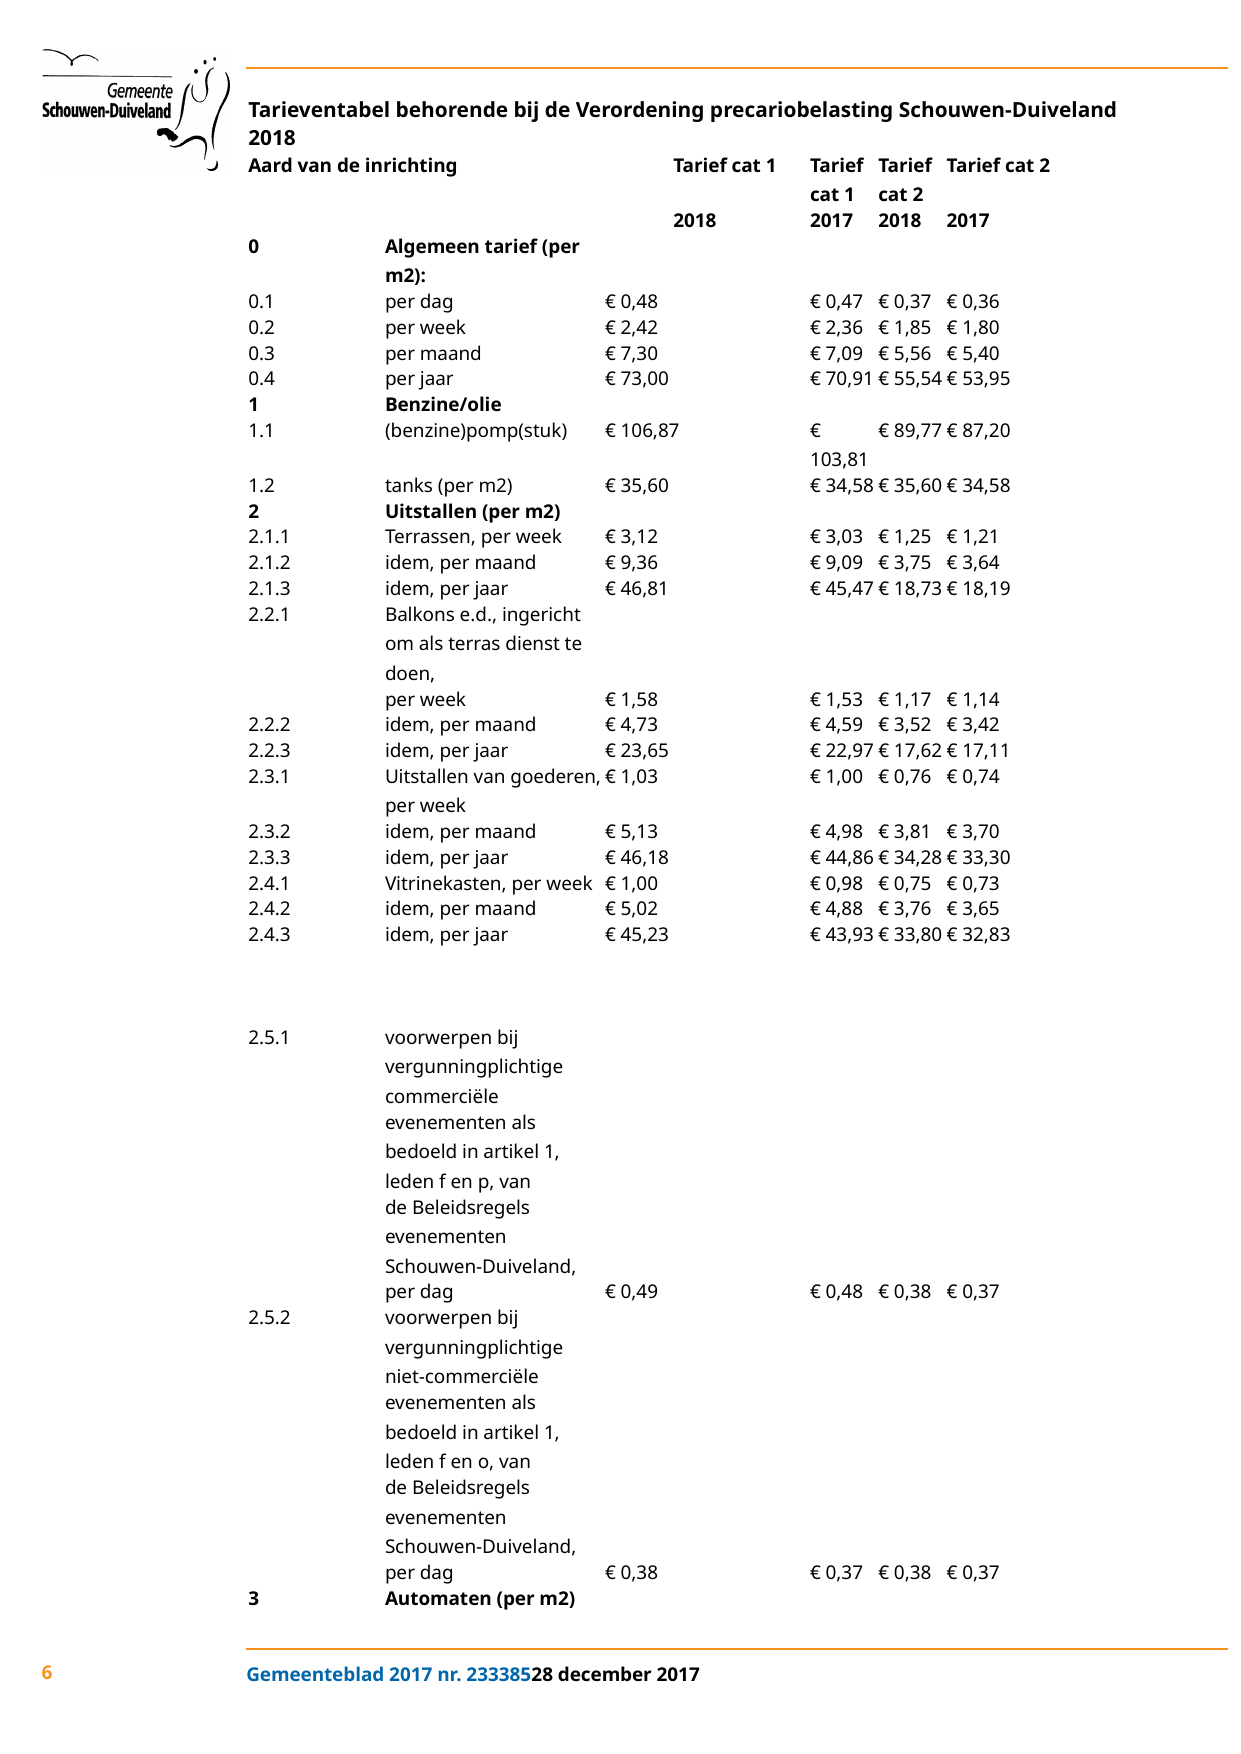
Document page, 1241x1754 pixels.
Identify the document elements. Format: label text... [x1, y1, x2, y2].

table_cell per dag [385, 288, 605, 314]
table_cell [741, 1279, 810, 1304]
table_cell € 34,58 [810, 472, 878, 498]
table_cell € 5,13 [605, 818, 741, 844]
table_cell de Beleidsregels evenementen Schouwen-Duiveland, [385, 1194, 605, 1279]
table_cell [741, 1559, 810, 1585]
table_cell per jaar [385, 365, 605, 391]
picture [41, 47, 231, 172]
table_header Tarief cat 2 [946, 152, 1083, 207]
table_cell 2.3.2 [248, 818, 385, 844]
table_cell € 23,65 [605, 737, 741, 763]
table_cell [385, 998, 605, 1024]
table_cell [878, 601, 946, 686]
table_cell [741, 498, 810, 524]
table_cell € 34,58 [946, 472, 1083, 498]
table_cell € 0,36 [946, 288, 1083, 314]
table_cell € 103,81 [810, 417, 878, 472]
table_cell [946, 1024, 1083, 1109]
table_cell 2.1.1 [248, 524, 385, 549]
table_cell € 2,36 [810, 314, 878, 340]
table_cell [878, 233, 1083, 288]
table_cell 1.2 [248, 472, 385, 498]
table_cell [741, 340, 810, 365]
table_cell Balkons e.d., ingericht om als terras dienst te doen, [385, 601, 605, 686]
table_cell € 89,77 [878, 417, 946, 472]
table_cell [946, 601, 1083, 686]
table_cell [878, 1024, 946, 1109]
table_cell [605, 233, 878, 288]
table_cell [878, 391, 946, 417]
table_cell [741, 1474, 810, 1559]
table_cell [605, 947, 741, 973]
table_cell € 7,09 [810, 340, 878, 365]
table_cell € 0,37 [878, 288, 946, 314]
table_cell [878, 998, 946, 1024]
table_cell € 9,36 [605, 549, 741, 575]
table_cell [878, 1474, 946, 1559]
table_cell idem, per jaar [385, 921, 605, 947]
table_cell [878, 973, 946, 998]
table_cell € 1,25 [878, 524, 946, 549]
table_cell € 1,17 [878, 686, 946, 711]
table_header [605, 152, 673, 207]
table_cell [741, 818, 810, 844]
table_cell [248, 686, 385, 711]
table_cell € 0,49 [605, 1279, 741, 1304]
table_cell [248, 973, 385, 998]
table_cell € 34,28 [878, 844, 946, 870]
table_cell € 0,98 [810, 870, 878, 895]
table_cell idem, per maand [385, 711, 605, 737]
table_cell € 1,00 [810, 763, 878, 818]
table_cell 2.4.3 [248, 921, 385, 947]
table_cell evenementen als bedoeld in artikel 1, leden f en o, van [385, 1389, 605, 1474]
table_cell evenementen als bedoeld in artikel 1, leden f en p, van [385, 1109, 605, 1194]
table_cell [741, 686, 810, 711]
table_cell € 106,87 [605, 417, 741, 472]
table_cell per week [385, 686, 605, 711]
text Tarieventabel behorende bij de Verordening precariobelasting Schouwen-Duiveland 2018 [248, 95, 1152, 152]
table_cell € 0,76 [878, 763, 946, 818]
table_cell voorwerpen bij vergunningplichtige niet-commerciële [385, 1305, 605, 1389]
table_cell [946, 998, 1083, 1024]
table_cell [741, 549, 810, 575]
table_cell [946, 1389, 1083, 1474]
table_cell [741, 737, 810, 763]
table_cell Vitrinekasten, per week [385, 870, 605, 895]
table_cell [385, 947, 605, 973]
table_cell € 55,54 [878, 365, 946, 391]
table_cell € 53,95 [946, 365, 1083, 391]
table_cell € 3,75 [878, 549, 946, 575]
table_cell [741, 947, 810, 973]
table_cell Uitstallen van goederen, per week [385, 763, 605, 818]
table_cell € 17,62 [878, 737, 946, 763]
table_cell [810, 947, 878, 973]
table_cell [810, 998, 878, 1024]
table_cell 2018 [673, 207, 810, 233]
table_cell € 3,81 [878, 818, 946, 844]
table_cell per dag [385, 1279, 605, 1304]
table_cell € 35,60 [878, 472, 946, 498]
table_cell [741, 973, 810, 998]
table_cell [810, 601, 878, 686]
table_cell € 0,47 [810, 288, 878, 314]
table_cell 2.2.3 [248, 737, 385, 763]
table_cell [741, 998, 810, 1024]
table_cell [946, 1194, 1083, 1279]
table_cell € 3,42 [946, 711, 1083, 737]
table_cell [605, 1474, 741, 1559]
table_cell [741, 870, 810, 895]
table_cell € 3,12 [605, 524, 741, 549]
table_cell [741, 314, 810, 340]
table_cell € 3,70 [946, 818, 1083, 844]
table_cell [810, 1389, 878, 1474]
table_cell € 1,53 [810, 686, 878, 711]
table_cell 2.2.2 [248, 711, 385, 737]
table_cell € 4,59 [810, 711, 878, 737]
table_cell [878, 1109, 946, 1194]
table_cell idem, per maand [385, 818, 605, 844]
table_cell € 0,37 [810, 1559, 878, 1585]
table_cell € 0,38 [878, 1279, 946, 1304]
table_cell [878, 1585, 1015, 1611]
table_cell € 4,88 [810, 895, 878, 921]
table_cell € 43,93 [810, 921, 878, 947]
table_cell [605, 973, 741, 998]
table_cell 0.4 [248, 365, 385, 391]
table_cell voorwerpen bij vergunningplichtige commerciële [385, 1024, 605, 1109]
table_cell 2017 [946, 207, 1083, 233]
table_cell [248, 1474, 385, 1559]
table_cell [878, 947, 946, 973]
table_cell [605, 998, 741, 1024]
table_cell [810, 1474, 878, 1559]
table_cell Terrassen, per week [385, 524, 605, 549]
table_header Tarief cat 1 [810, 152, 878, 207]
table_cell Uitstallen (per m2) [385, 498, 605, 524]
table_cell [741, 391, 810, 417]
table_cell [605, 1109, 741, 1194]
table_cell € 46,81 [605, 575, 741, 601]
table_cell [248, 1389, 385, 1474]
table_cell € 3,76 [878, 895, 946, 921]
table_cell Automaten (per m2) [385, 1585, 878, 1611]
table_cell 2018 [878, 207, 946, 233]
table_header Tarief cat 1 [673, 152, 810, 207]
table_cell € 3,64 [946, 549, 1083, 575]
table_cell [741, 844, 810, 870]
table_cell € 3,03 [810, 524, 878, 549]
table_cell [741, 1109, 810, 1194]
table_cell 2.1.3 [248, 575, 385, 601]
table_cell idem, per jaar [385, 844, 605, 870]
table_cell 0.1 [248, 288, 385, 314]
table_cell [741, 417, 810, 472]
table_cell € 9,09 [810, 549, 878, 575]
table_cell [946, 391, 1083, 417]
table_cell € 0,38 [878, 1559, 946, 1585]
table_cell € 5,02 [605, 895, 741, 921]
table_cell € 7,30 [605, 340, 741, 365]
table_cell € 44,86 [810, 844, 878, 870]
table_cell [810, 1305, 878, 1389]
table_cell [741, 895, 810, 921]
table_cell [946, 947, 1083, 973]
table_cell € 0,74 [946, 763, 1083, 818]
table_cell [605, 1194, 741, 1279]
table_cell 0 [248, 233, 385, 288]
table_cell [605, 498, 741, 524]
table_cell per week [385, 314, 605, 340]
table_cell [741, 575, 810, 601]
table_cell € 45,47 [810, 575, 878, 601]
table_cell tanks (per m2) [385, 472, 605, 498]
table_cell [741, 1389, 810, 1474]
table_cell [248, 1194, 385, 1279]
table_cell € 33,80 [878, 921, 946, 947]
table_cell € 73,00 [605, 365, 741, 391]
table_cell 1.1 [248, 417, 385, 472]
table_cell [605, 1305, 741, 1389]
table_cell de Beleidsregels evenementen Schouwen-Duiveland, [385, 1474, 605, 1559]
table_cell € 0,75 [878, 870, 946, 895]
table_cell 3 [248, 1585, 385, 1611]
table_cell 2.4.2 [248, 895, 385, 921]
table_cell [741, 288, 810, 314]
table_cell € 4,98 [810, 818, 878, 844]
table_cell [810, 498, 878, 524]
table_cell € 0,48 [810, 1279, 878, 1304]
table_cell € 45,23 [605, 921, 741, 947]
table_cell 2.5.2 [248, 1305, 385, 1389]
table_cell 0.3 [248, 340, 385, 365]
table_cell 2.4.1 [248, 870, 385, 895]
table_cell € 22,97 [810, 737, 878, 763]
table_cell [741, 365, 810, 391]
table_cell [248, 947, 385, 973]
table_cell [946, 973, 1083, 998]
table_cell € 1,21 [946, 524, 1083, 549]
table_cell [810, 973, 878, 998]
table_cell [605, 1024, 741, 1109]
table_cell [810, 391, 878, 417]
table_cell 2 [248, 498, 385, 524]
table_cell 2.3.1 [248, 763, 385, 818]
table_cell [810, 1194, 878, 1279]
table_cell idem, per jaar [385, 575, 605, 601]
table_cell € 1,80 [946, 314, 1083, 340]
table_cell (benzine)pomp(stuk) [385, 417, 605, 472]
table_cell Benzine/olie [385, 391, 605, 417]
table_cell 2.3.3 [248, 844, 385, 870]
table_cell [741, 921, 810, 947]
table_cell € 33,30 [946, 844, 1083, 870]
table_cell idem, per maand [385, 549, 605, 575]
table_cell € 4,73 [605, 711, 741, 737]
table_cell Algemeen tarief (per m2): [385, 233, 605, 288]
table_cell [248, 207, 605, 233]
table_cell € 3,65 [946, 895, 1083, 921]
table_cell € 87,20 [946, 417, 1083, 472]
table_cell 1 [248, 391, 385, 417]
table_cell [605, 391, 741, 417]
table_cell € 46,18 [605, 844, 741, 870]
table_cell [741, 472, 810, 498]
table_header Aard van de inrichting [248, 152, 605, 207]
table_cell 0.2 [248, 314, 385, 340]
table_cell [946, 1474, 1083, 1559]
table_cell € 1,00 [605, 870, 741, 895]
table_cell € 5,40 [946, 340, 1083, 365]
table_cell [741, 1194, 810, 1279]
table_cell € 1,58 [605, 686, 741, 711]
table_cell € 0,37 [946, 1279, 1083, 1304]
table_cell [248, 1559, 385, 1585]
table_cell € 1,03 [605, 763, 741, 818]
table_cell [741, 711, 810, 737]
table_cell [810, 1109, 878, 1194]
table_cell [810, 1024, 878, 1109]
table_cell idem, per maand [385, 895, 605, 921]
table_cell € 70,91 [810, 365, 878, 391]
table_cell [741, 1305, 810, 1389]
table_cell € 32,83 [946, 921, 1083, 947]
table_cell € 5,56 [878, 340, 946, 365]
table_cell per dag [385, 1559, 605, 1585]
table_cell [878, 1389, 946, 1474]
table_cell € 18,73 [878, 575, 946, 601]
table_cell 2.2.1 [248, 601, 385, 686]
table_cell € 1,85 [878, 314, 946, 340]
table_cell [946, 1109, 1083, 1194]
table_cell [248, 1109, 385, 1194]
table_cell € 35,60 [605, 472, 741, 498]
table_cell [946, 1305, 1083, 1389]
table_cell 2.5.1 [248, 1024, 385, 1109]
table_cell € 18,19 [946, 575, 1083, 601]
table_cell idem, per jaar [385, 737, 605, 763]
table_cell [741, 524, 810, 549]
table_cell € 0,48 [605, 288, 741, 314]
table_cell [605, 207, 673, 233]
table_cell [741, 763, 810, 818]
table_cell [605, 1389, 741, 1474]
table_cell € 0,37 [946, 1559, 1083, 1585]
table_cell 2017 [810, 207, 878, 233]
table_cell € 3,52 [878, 711, 946, 737]
table_cell [946, 498, 1083, 524]
table_cell € 0,38 [605, 1559, 741, 1585]
table_cell € 2,42 [605, 314, 741, 340]
table_cell [878, 1194, 946, 1279]
table_cell [878, 498, 946, 524]
table_cell [605, 601, 741, 686]
table_cell € 0,73 [946, 870, 1083, 895]
table_header Tarief cat 2 [878, 152, 946, 207]
table_cell [248, 1279, 385, 1304]
table_cell [248, 998, 385, 1024]
table_cell 2.1.2 [248, 549, 385, 575]
table_cell [741, 1024, 810, 1109]
table_cell € 1,14 [946, 686, 1083, 711]
table_cell per maand [385, 340, 605, 365]
table_cell [878, 1305, 946, 1389]
table_cell [385, 973, 605, 998]
table_cell € 17,11 [946, 737, 1083, 763]
table_cell [741, 601, 810, 686]
